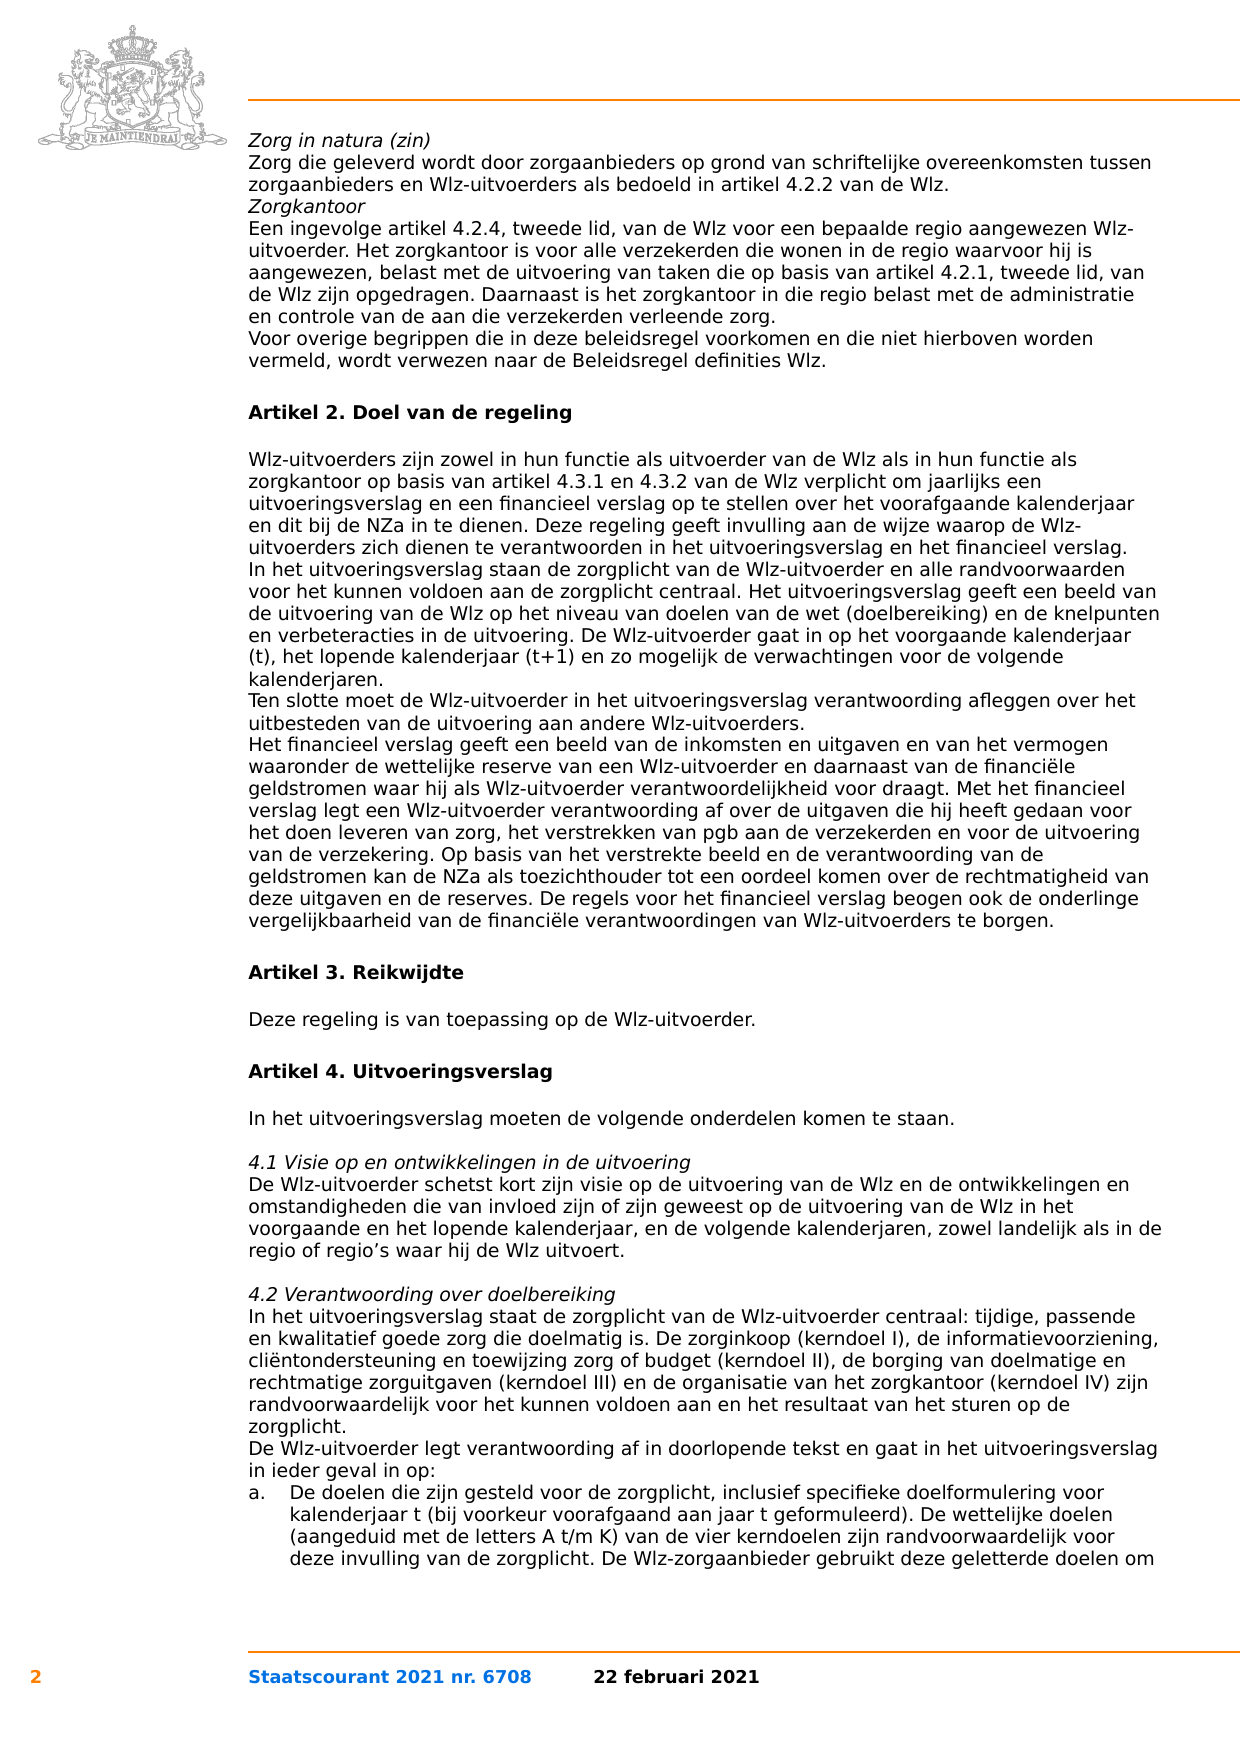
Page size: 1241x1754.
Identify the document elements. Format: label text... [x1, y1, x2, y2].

picture [38, 25, 227, 150]
text De Wlz-uitvoerder legt verantwoording af in doorlopende tekst en gaat in het uitvoeringsverslag in ieder geval in op: [248, 1438, 1163, 1482]
text Deze regeling is van toepassing op de Wlz-uitvoerder. [248, 1009, 1163, 1031]
text In het uitvoeringsverslag moeten de volgende onderdelen komen te staan. [248, 1108, 1163, 1130]
text De Wlz-uitvoerder schetst kort zijn visie op de uitvoering van de Wlz en de ontwikkelingen en omstandigheden die van invloed zijn of zijn geweest op de uitvoering van de Wlz in het voorgaande en het lopende kalenderjaar, en de volgende kalenderjaren, zowel landelijk als in de regio of regio’s waar hij de Wlz uitvoert. [248, 1174, 1163, 1262]
subtitle Artikel 2. Doel van de regeling [248, 402, 1163, 424]
text Een ingevolge artikel 4.2.4, tweede lid, van de Wlz voor een bepaalde regio aangewezen Wlz-uitvoerder. Het zorgkantoor is voor alle verzekerden die wonen in de regio waarvoor hij is aangewezen, belast met de uitvoering van taken die op basis van artikel 4.2.1, tweede lid, van de Wlz zijn opgedragen. Daarnaast is het zorgkantoor in die regio belast met de administratie en controle van de aan die verzekerden verleende zorg. [248, 218, 1163, 328]
subtitle 4.1 Visie op en ontwikkelingen in de uitvoering [248, 1152, 1163, 1174]
text a. De doelen die zijn gesteld voor de zorgplicht, inclusief specifieke doelformulering voor kalenderjaar t (bij voorkeur voorafgaand aan jaar t geformuleerd). De wettelijke doelen (aangeduid met de letters A t/m K) van de vier kerndoelen zijn randvoorwaardelijk voor deze invulling van de zorgplicht. De Wlz-zorgaanbieder gebruikt deze geletterde doelen om [248, 1482, 1163, 1569]
text Ten slotte moet de Wlz-uitvoerder in het uitvoeringsverslag verantwoording afleggen over het uitbesteden van de uitvoering aan andere Wlz-uitvoerders. [248, 690, 1163, 734]
text Het financieel verslag geeft een beeld van de inkomsten en uitgaven en van het vermogen waaronder de wettelijke reserve van een Wlz-uitvoerder en daarnaast van de financiële geldstromen waar hij als Wlz-uitvoerder verantwoordelijkheid voor draagt. Met het financieel verslag legt een Wlz-uitvoerder verantwoording af over de uitgaven die hij heeft gedaan voor het doen leveren van zorg, het verstrekken van pgb aan de verzekerden en voor de uitvoering van de verzekering. Op basis van het verstrekte beeld en de verantwoording van de geldstromen kan de NZa als toezichthouder tot een oordeel komen over de rechtmatigheid van deze uitgaven en de reserves. De regels voor het financieel verslag beogen ook de onderlinge vergelijkbaarheid van de financiële verantwoordingen van Wlz-uitvoerders te borgen. [248, 734, 1163, 932]
text Zorg die geleverd wordt door zorgaanbieders op grond van schriftelijke overeenkomsten tussen zorgaanbieders en Wlz-uitvoerders als bedoeld in artikel 4.2.2 van de Wlz. [248, 152, 1163, 196]
text Zorg in natura (zin) [248, 130, 1163, 152]
subtitle 4.2 Verantwoording over doelbereiking [248, 1284, 1163, 1306]
subtitle Artikel 3. Reikwijdte [248, 962, 1163, 984]
text In het uitvoeringsverslag staan de zorgplicht van de Wlz-uitvoerder en alle randvoorwaarden voor het kunnen voldoen aan de zorgplicht centraal. Het uitvoeringsverslag geeft een beeld van de uitvoering van de Wlz op het niveau van doelen van de wet (doelbereiking) en de knelpunten en verbeteracties in de uitvoering. De Wlz-uitvoerder gaat in op het voorgaande kalenderjaar (t), het lopende kalenderjaar (t+1) en zo mogelijk de verwachtingen voor de volgende kalenderjaren. [248, 558, 1163, 690]
subtitle Artikel 4. Uitvoeringsverslag [248, 1061, 1163, 1083]
text In het uitvoeringsverslag staat de zorgplicht van de Wlz-uitvoerder centraal: tijdige, passende en kwalitatief goede zorg die doelmatig is. De zorginkoop (kerndoel I), de informatievoorziening, cliëntondersteuning en toewijzing zorg of budget (kerndoel II), de borging van doelmatige en rechtmatige zorguitgaven (kerndoel III) en de organisatie van het zorgkantoor (kerndoel IV) zijn randvoorwaardelijk voor het kunnen voldoen aan en het resultaat van het sturen op de zorgplicht. [248, 1306, 1163, 1438]
text Voor overige begrippen die in deze beleidsregel voorkomen en die niet hierboven worden vermeld, wordt verwezen naar de Beleidsregel definities Wlz. [248, 328, 1163, 372]
text Wlz-uitvoerders zijn zowel in hun functie als uitvoerder van de Wlz als in hun functie als zorgkantoor op basis van artikel 4.3.1 en 4.3.2 van de Wlz verplicht om jaarlijks een uitvoeringsverslag en een financieel verslag op te stellen over het voorafgaande kalenderjaar en dit bij de NZa in te dienen. Deze regeling geeft invulling aan de wijze waarop de Wlz-uitvoerders zich dienen te verantwoorden in het uitvoeringsverslag en het financieel verslag. [248, 449, 1163, 558]
text Zorgkantoor [248, 196, 1163, 218]
